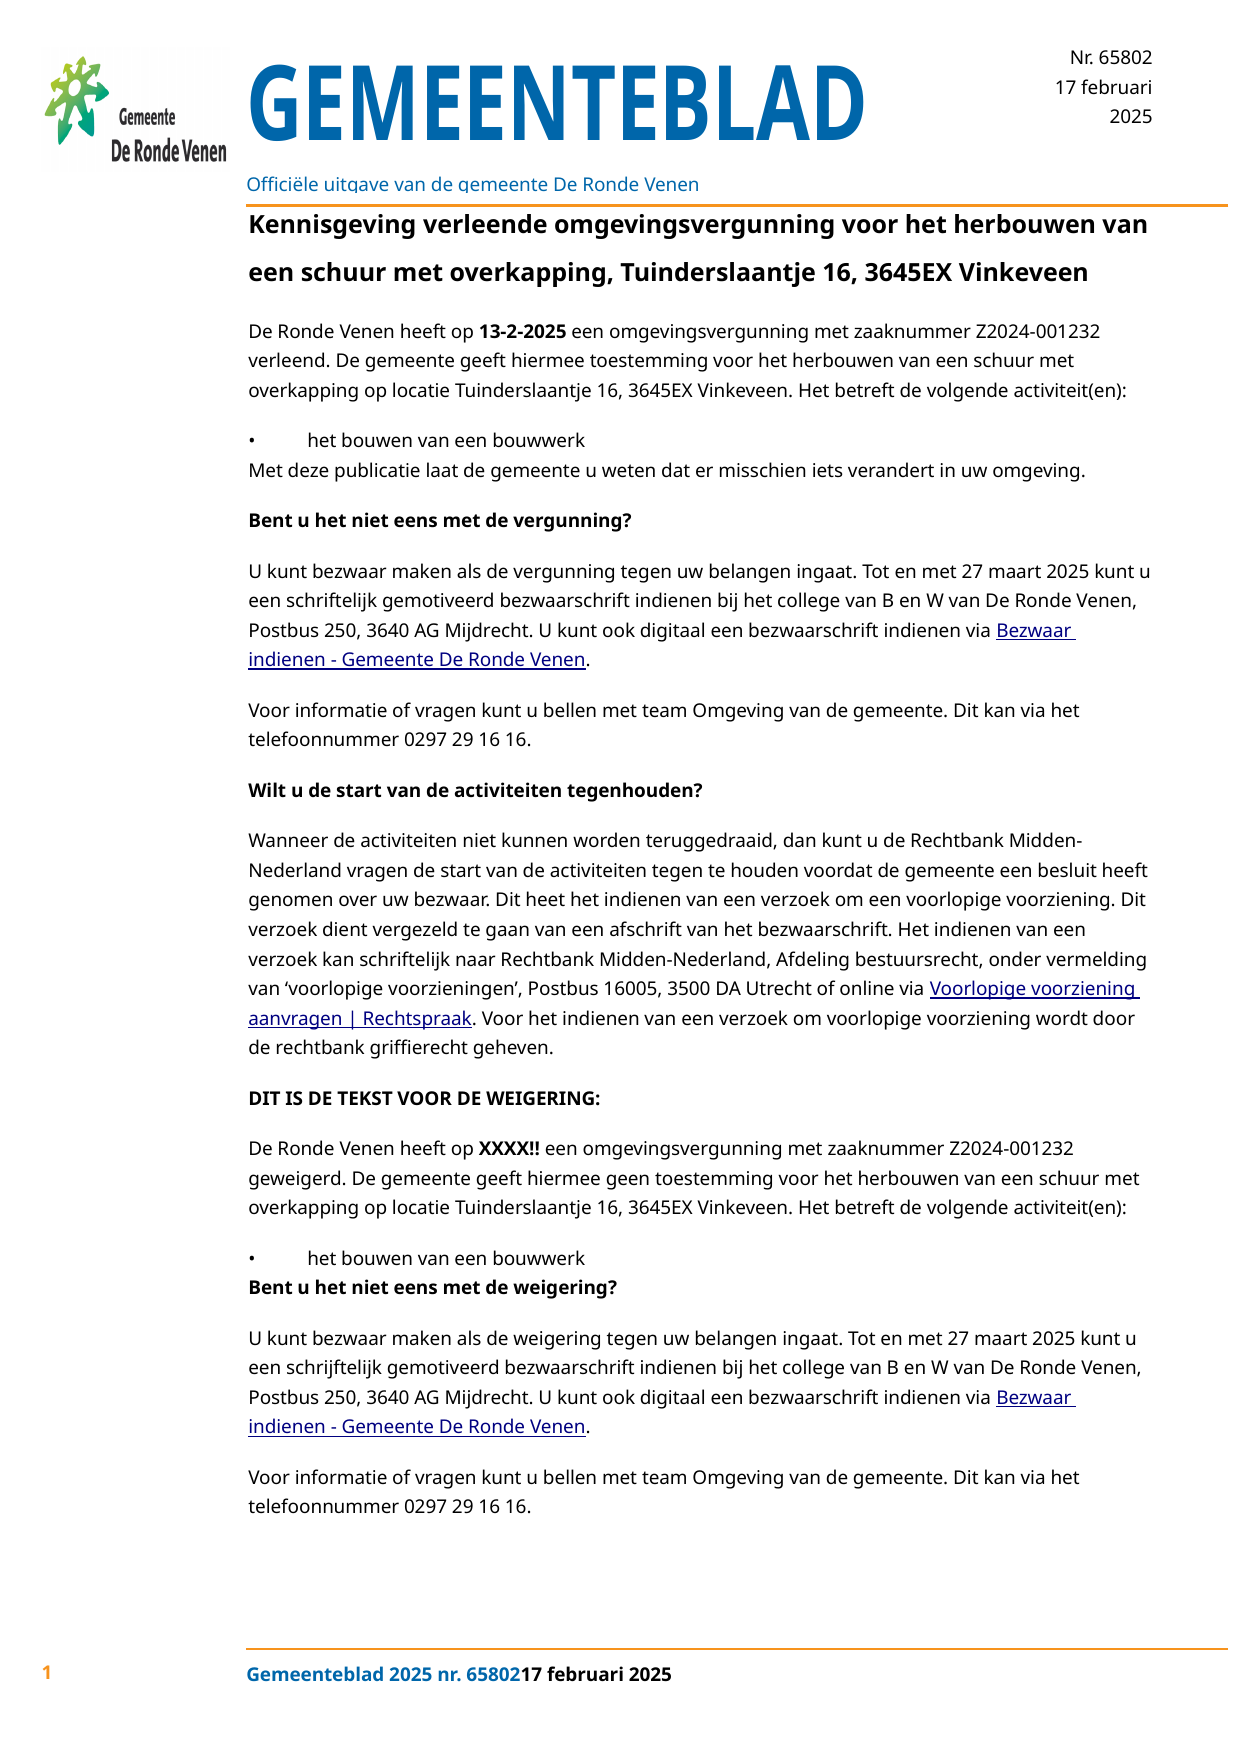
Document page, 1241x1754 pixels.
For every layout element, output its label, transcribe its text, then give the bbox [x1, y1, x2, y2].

text Kennisgeving verleende omgevingsvergunning voor het herbouwen van een schuur met overkapping, Tuinderslaantje 16, 3645EX Vinkeveen [248, 207, 1152, 288]
text Voor informatie of vragen kunt u bellen met team Omgeving van de gemeente. Dit kan via het telefoonnummer 0297 29 16 16. [248, 697, 1152, 752]
text Wanneer de activiteiten niet kunnen worden teruggedraaid, dan kunt u de Rechtbank Midden-Nederland vragen de start van de activiteiten tegen te houden voordat de gemeente een besluit heeft genomen over uw bezwaar. Dit heet het indienen van een verzoek om een voorlopige voorziening. Dit verzoek dient vergezeld te gaan van een afschrift van het bezwaarschrift. Het indienen van een verzoek kan schriftelijk naar Rechtbank Midden-Nederland, Afdeling bestuursrecht, onder vermelding van ‘voorlopige voorzieningen’, Postbus 16005, 3500 DA Utrecht of online via Voorlopige voorziening aanvragen | Rechtspraak. Voor het indienen van een verzoek om voorlopige voorziening wordt door de rechtbank griffierecht geheven. [248, 827, 1152, 1060]
picture [41, 47, 231, 172]
text De Ronde Venen heeft op XXXX!! een omgevingsvergunning met zaaknummer Z2024-001232 geweigerd. De gemeente geeft hiermee geen toestemming voor het herbouwen van een schuur met overkapping op locatie Tuinderslaantje 16, 3645EX Vinkeveen. Het betreft de volgende activiteit(en): [248, 1135, 1152, 1220]
text De Ronde Venen heeft op 13-2-2025 een omgevingsvergunning met zaaknummer Z2024-001232 verleend. De gemeente geeft hiermee toestemming voor het herbouwen van een schuur met overkapping op locatie Tuinderslaantje 16, 3645EX Vinkeveen. Het betreft de volgende activiteit(en): [248, 318, 1152, 403]
text U kunt bezwaar maken als de vergunning tegen uw belangen ingaat. Tot en met 27 maart 2025 kunt u een schriftelijk gemotiveerd bezwaarschrift indienen bij het college van B en W van De Ronde Venen, Postbus 250, 3640 AG Mijdrecht. U kunt ook digitaal een bezwaarschrift indienen via Bezwaar indienen - Gemeente De Ronde Venen. [248, 558, 1152, 672]
text U kunt bezwaar maken als de weigering tegen uw belangen ingaat. Tot en met 27 maart 2025 kunt u een schrijftelijk gemotiveerd bezwaarschrift indienen bij het college van B en W van De Ronde Venen, Postbus 250, 3640 AG Mijdrecht. U kunt ook digitaal een bezwaarschrift indienen via Bezwaar indienen - Gemeente De Ronde Venen. [248, 1325, 1152, 1439]
list het bouwen van een bouwwerk [248, 427, 1152, 453]
list het bouwen van een bouwwerk [248, 1245, 1152, 1271]
text Bent u het niet eens met de weigering? [248, 1274, 1152, 1300]
text Bent u het niet eens met de vergunning? [248, 507, 1152, 533]
text Voor informatie of vragen kunt u bellen met team Omgeving van de gemeente. Dit kan via het telefoonnummer 0297 29 16 16. [248, 1464, 1152, 1519]
text Wilt u de start van de activiteiten tegenhouden? [248, 777, 1152, 803]
text DIT IS DE TEKST VOOR DE WEIGERING: [248, 1085, 1152, 1111]
text Met deze publicatie laat de gemeente u weten dat er misschien iets verandert in uw omgeving. [248, 457, 1152, 483]
